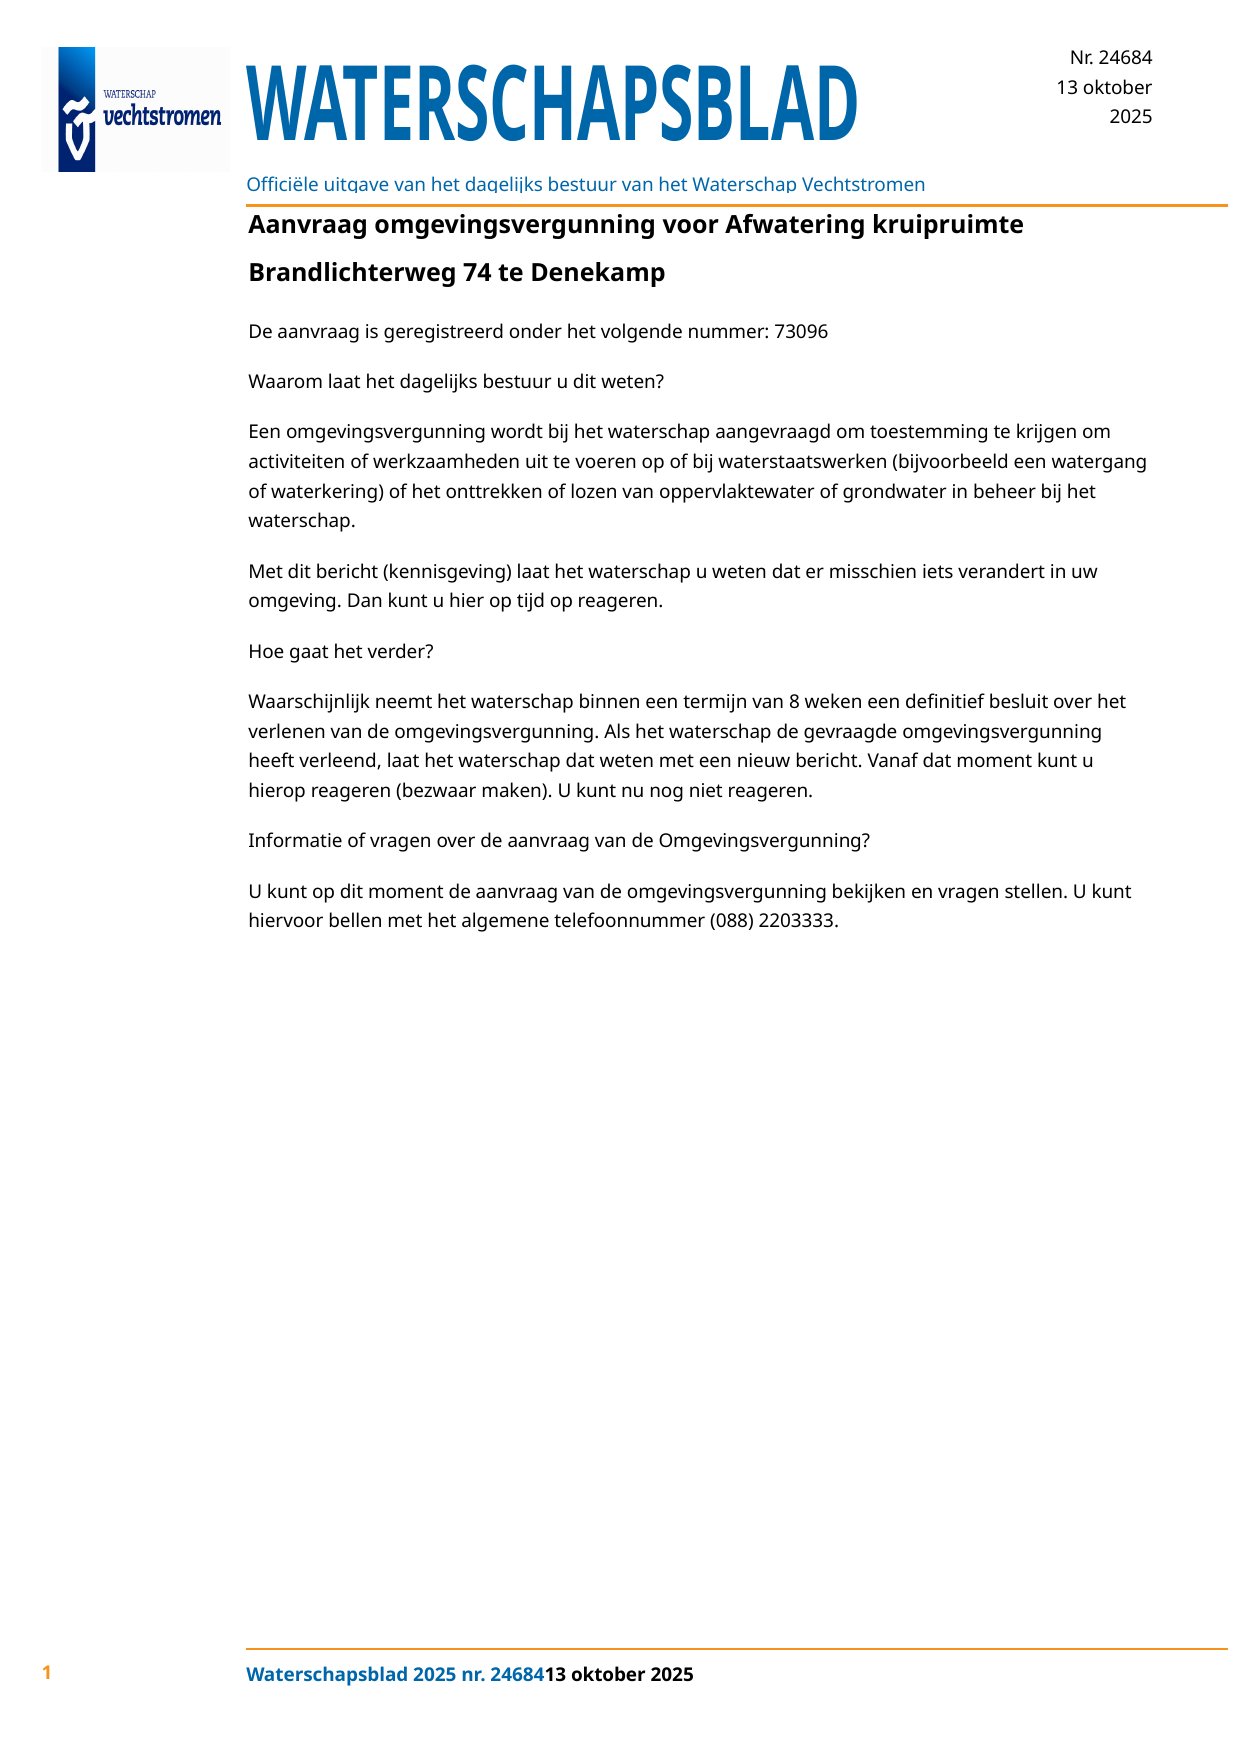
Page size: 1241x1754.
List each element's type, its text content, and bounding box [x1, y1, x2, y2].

text Aanvraag omgevingsvergunning voor Afwatering kruipruimte Brandlichterweg 74 te Denekamp [248, 207, 1152, 288]
text Hoe gaat het verder? [248, 638, 1152, 664]
text Met dit bericht (kennisgeving) laat het waterschap u weten dat er misschien iets verandert in uw omgeving. Dan kunt u hier op tijd op reageren. [248, 558, 1152, 613]
text Waarschijnlijk neemt het waterschap binnen een termijn van 8 weken een definitief besluit over het verlenen van de omgevingsvergunning. Als het waterschap de gevraagde omgevingsvergunning heeft verleend, laat het waterschap dat weten met een nieuw bericht. Vanaf dat moment kunt u hierop reageren (bezwaar maken). U kunt nu nog niet reageren. [248, 688, 1152, 803]
text U kunt op dit moment de aanvraag van de omgevingsvergunning bekijken en vragen stellen. U kunt hiervoor bellen met het algemene telefoonnummer (088) 2203333. [248, 878, 1152, 933]
text Een omgevingsvergunning wordt bij het waterschap aangevraagd om toestemming te krijgen om activiteiten of werkzaamheden uit te voeren op of bij waterstaatswerken (bijvoorbeeld een watergang of waterkering) of het onttrekken of lozen van oppervlaktewater of grondwater in beheer bij het waterschap. [248, 419, 1152, 533]
text De aanvraag is geregistreerd onder het volgende nummer: 73096 [248, 318, 1152, 344]
text Informatie of vragen over de aanvraag van de Omgevingsvergunning? [248, 827, 1152, 853]
picture [41, 47, 231, 172]
text Waarom laat het dagelijks bestuur u dit weten? [248, 368, 1152, 394]
